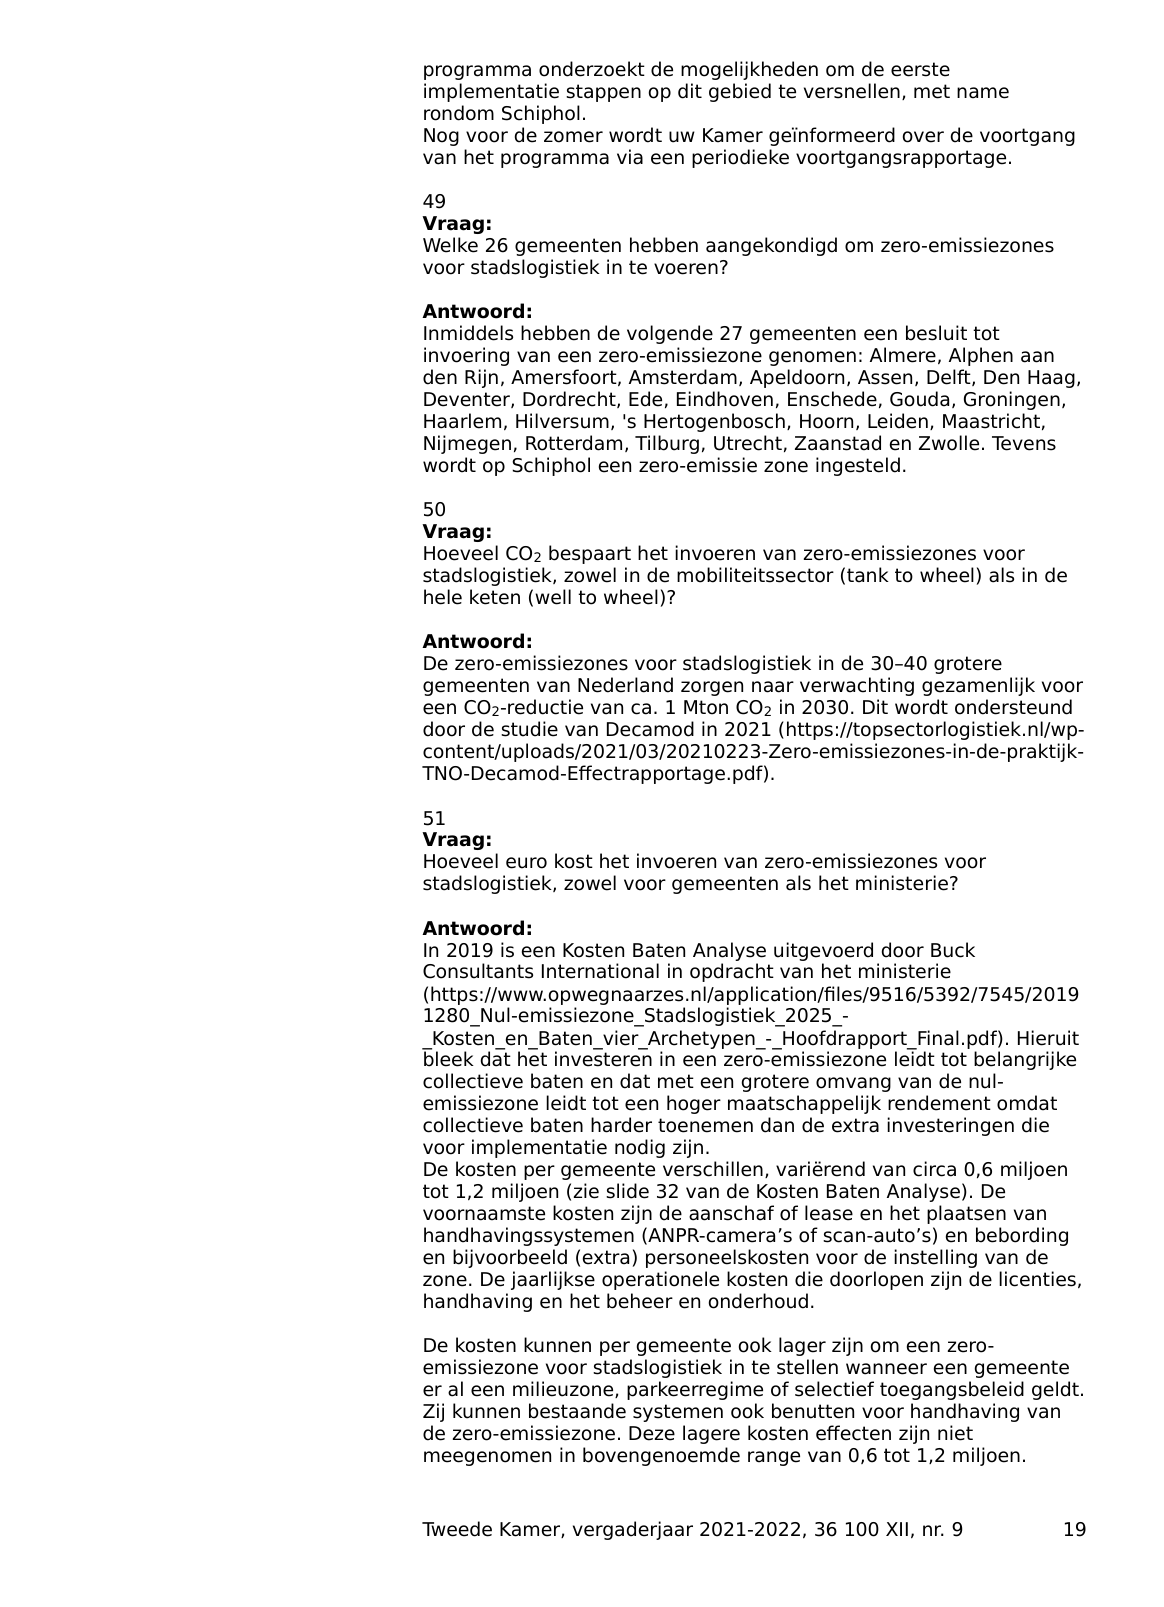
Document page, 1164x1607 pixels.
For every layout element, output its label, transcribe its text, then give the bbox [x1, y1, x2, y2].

text Hoeveel CO2 bespaart het invoeren van zero-emissiezones voor stadslogistiek, zowel in de mobiliteitssector (tank to wheel) als in de hele keten (well to wheel)? [422, 543, 1087, 609]
text 50 [422, 499, 1087, 521]
text Inmiddels hebben de volgende 27 gemeenten een besluit tot invoering van een zero-emissiezone genomen: Almere, Alphen aan den Rijn, Amersfoort, Amsterdam, Apeldoorn, Assen, Delft, Den Haag, Deventer, Dordrecht, Ede, Eindhoven, Enschede, Gouda, Groningen, Haarlem, Hilversum, 's Hertogenbosch, Hoorn, Leiden, Maastricht, Nijmegen, Rotterdam, Tilburg, Utrecht, Zaanstad en Zwolle. Tevens wordt op Schiphol een zero-emissie zone ingesteld. [422, 323, 1087, 477]
text Antwoord: [422, 301, 1087, 323]
text 51 [422, 807, 1087, 829]
text Hoeveel euro kost het invoeren van zero-emissiezones voor stadslogistiek, zowel voor gemeenten als het ministerie? [422, 851, 1087, 895]
text Vraag: [422, 213, 1087, 235]
text Welke 26 gemeenten hebben aangekondigd om zero-emissiezones voor stadslogistiek in te voeren? [422, 235, 1087, 279]
text Vraag: [422, 521, 1087, 543]
text Antwoord: [422, 917, 1087, 939]
text Nog voor de zomer wordt uw Kamer geïnformeerd over de voortgang van het programma via een periodieke voortgangsrapportage. [422, 125, 1087, 169]
text De kosten per gemeente verschillen, variërend van circa 0,6 miljoen tot 1,2 miljoen (zie slide 32 van de Kosten Baten Analyse). De voornaamste kosten zijn de aanschaf of lease en het plaatsen van handhavingssystemen (ANPR-camera’s of scan-auto’s) en bebording en bijvoorbeeld (extra) personeelskosten voor de instelling van de zone. De jaarlijkse operationele kosten die doorlopen zijn de licenties, handhaving en het beheer en onderhoud. [422, 1159, 1087, 1313]
text Antwoord: [422, 631, 1087, 653]
text In 2019 is een Kosten Baten Analyse uitgevoerd door Buck Consultants International in opdracht van het ministerie (https://www.opwegnaarzes.nl/application/files/9516/5392/7545/20191280_Nul-emissiezone_Stadslogistiek_2025_-_Kosten_en_Baten_vier_Archetypen_-_Hoofdrapport_Final.pdf). Hieruit bleek dat het investeren in een zero-emissiezone leidt tot belangrijke collectieve baten en dat met een grotere omvang van de nul-emissiezone leidt tot een hoger maatschappelijk rendement omdat collectieve baten harder toenemen dan de extra investeringen die voor implementatie nodig zijn. [422, 939, 1087, 1159]
text De kosten kunnen per gemeente ook lager zijn om een zero-emissiezone voor stadslogistiek in te stellen wanneer een gemeente er al een milieuzone, parkeerregime of selectief toegangsbeleid geldt. Zij kunnen bestaande systemen ook benutten voor handhaving van de zero-emissiezone. Deze lagere kosten effecten zijn niet meegenomen in bovengenoemde range van 0,6 tot 1,2 miljoen. [422, 1335, 1087, 1467]
text Vraag: [422, 829, 1087, 851]
text programma onderzoekt de mogelijkheden om de eerste implementatie stappen op dit gebied te versnellen, met name rondom Schiphol. [422, 59, 1087, 125]
text De zero-emissiezones voor stadslogistiek in de 30–40 grotere gemeenten van Nederland zorgen naar verwachting gezamenlijk voor een CO2-reductie van ca. 1 Mton CO2 in 2030. Dit wordt ondersteund door de studie van Decamod in 2021 (https://topsectorlogistiek.nl/wp-content/uploads/2021/03/20210223-Zero-emissiezones-in-de-praktijk-TNO-Decamod-Effectrapportage.pdf). [422, 653, 1087, 785]
text 49 [422, 191, 1087, 213]
